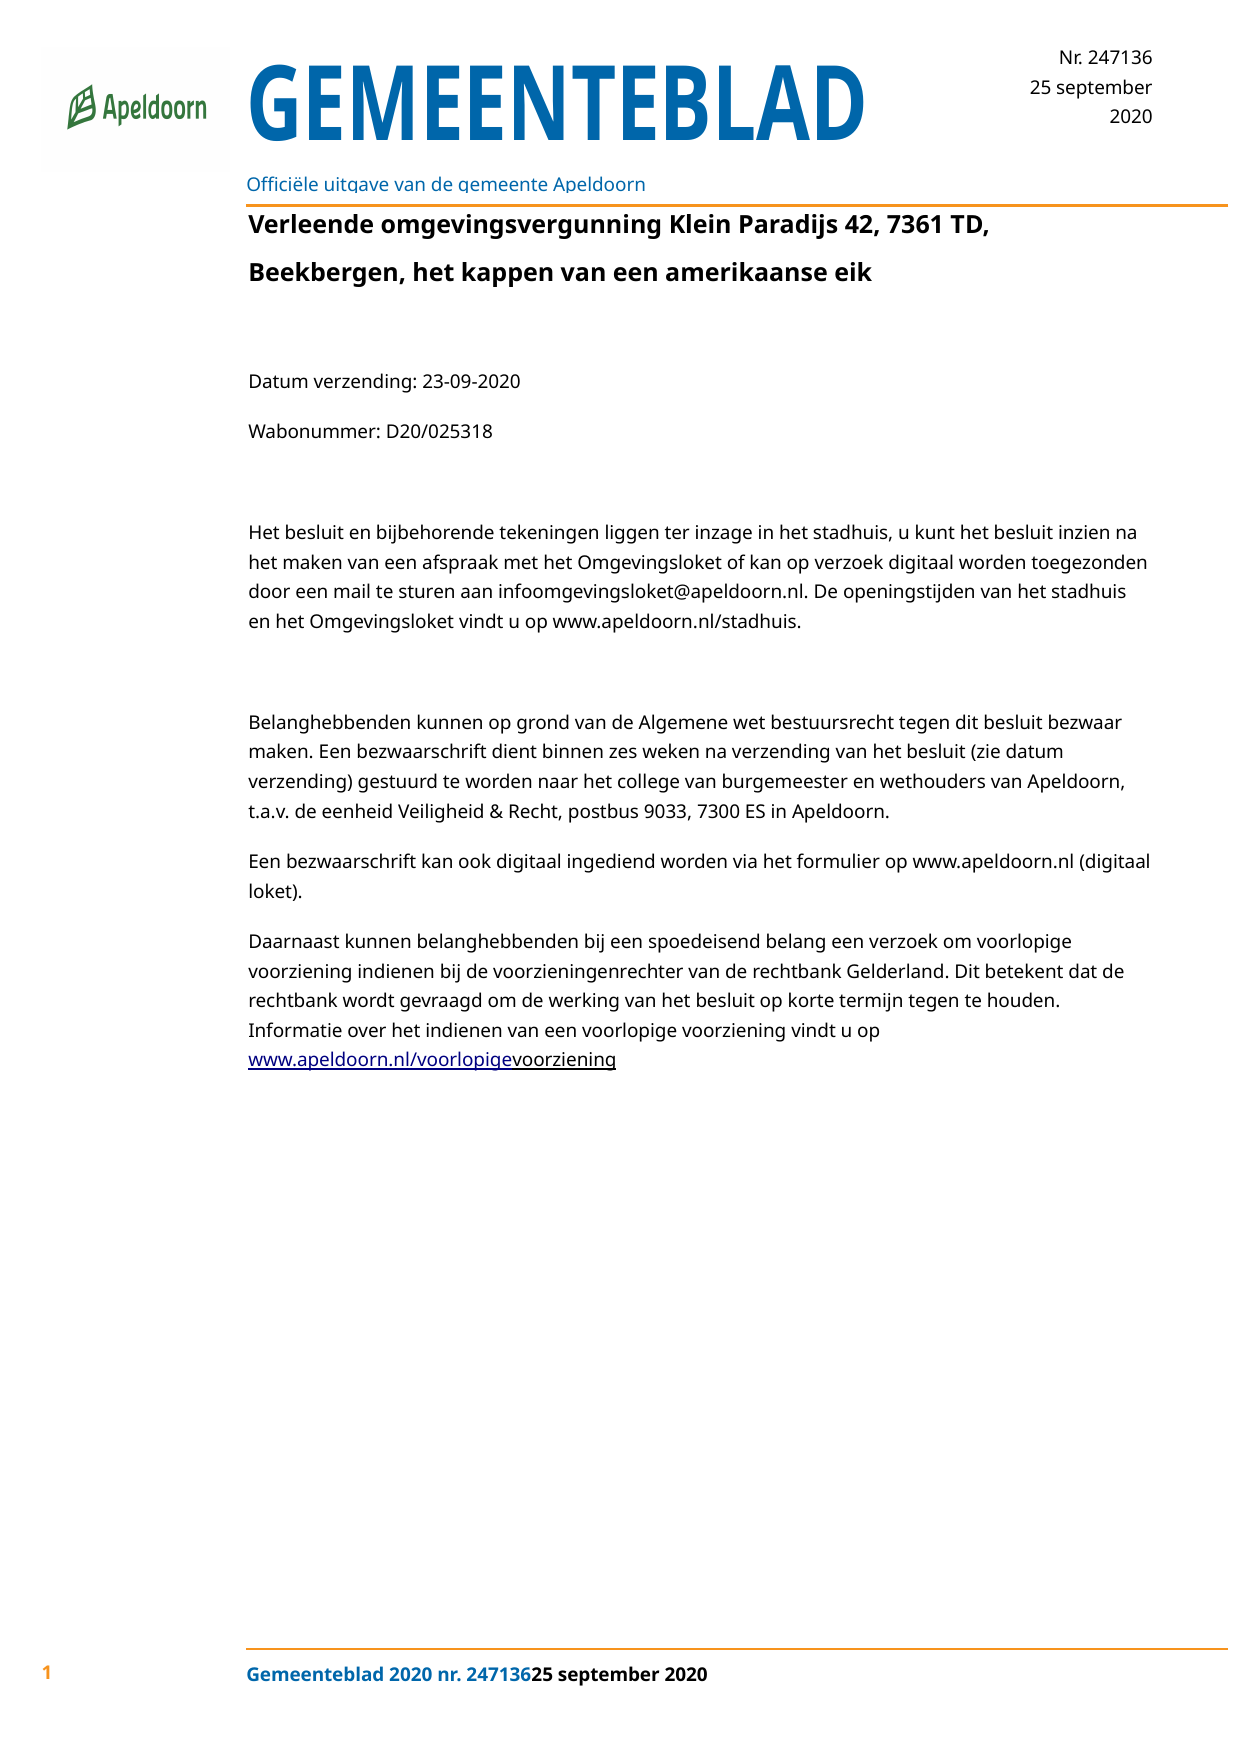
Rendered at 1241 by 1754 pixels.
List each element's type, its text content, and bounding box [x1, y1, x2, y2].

text Verleende omgevingsvergunning Klein Paradijs 42, 7361 TD, Beekbergen, het kappen van een amerikaanse eik [248, 207, 1152, 288]
text Daarnaast kunnen belanghebbenden bij een spoedeisend belang een verzoek om voorlopige voorziening indienen bij de voorzieningenrechter van de rechtbank Gelderland. Dit betekent dat de rechtbank wordt gevraagd om de werking van het besluit op korte termijn tegen te houden. Informatie over het indienen van een voorlopige voorziening vindt u op www.apeldoorn.nl/voorlopigevoorziening [248, 928, 1152, 1072]
text Wabonummer: D20/025318 [248, 419, 1152, 444]
text Een bezwaarschrift kan ook digitaal ingediend worden via het formulier op www.apeldoorn.nl (digitaal loket). [248, 848, 1152, 904]
text Belanghebbenden kunnen op grond van de Algemene wet bestuursrecht tegen dit besluit bezwaar maken. Een bezwaarschrift dient binnen zes weken na verzending van het besluit (zie datum verzending) gestuurd te worden naar het college van burgemeester en wethouders van Apeldoorn, t.a.v. de eenheid Veiligheid & Recht, postbus 9033, 7300 ES in Apeldoorn. [248, 709, 1152, 824]
text Het besluit en bijbehorende tekeningen liggen ter inzage in het stadhuis, u kunt het besluit inzien na het maken van een afspraak met het Omgevingsloket of kan op verzoek digitaal worden toegezonden door een mail te sturen aan infoomgevingsloket@apeldoorn.nl. De openingstijden van het stadhuis en het Omgevingsloket vindt u op www.apeldoorn.nl/stadhuis. [248, 519, 1152, 634]
picture [41, 47, 231, 172]
text Datum verzending: 23-09-2020 [248, 368, 1152, 394]
